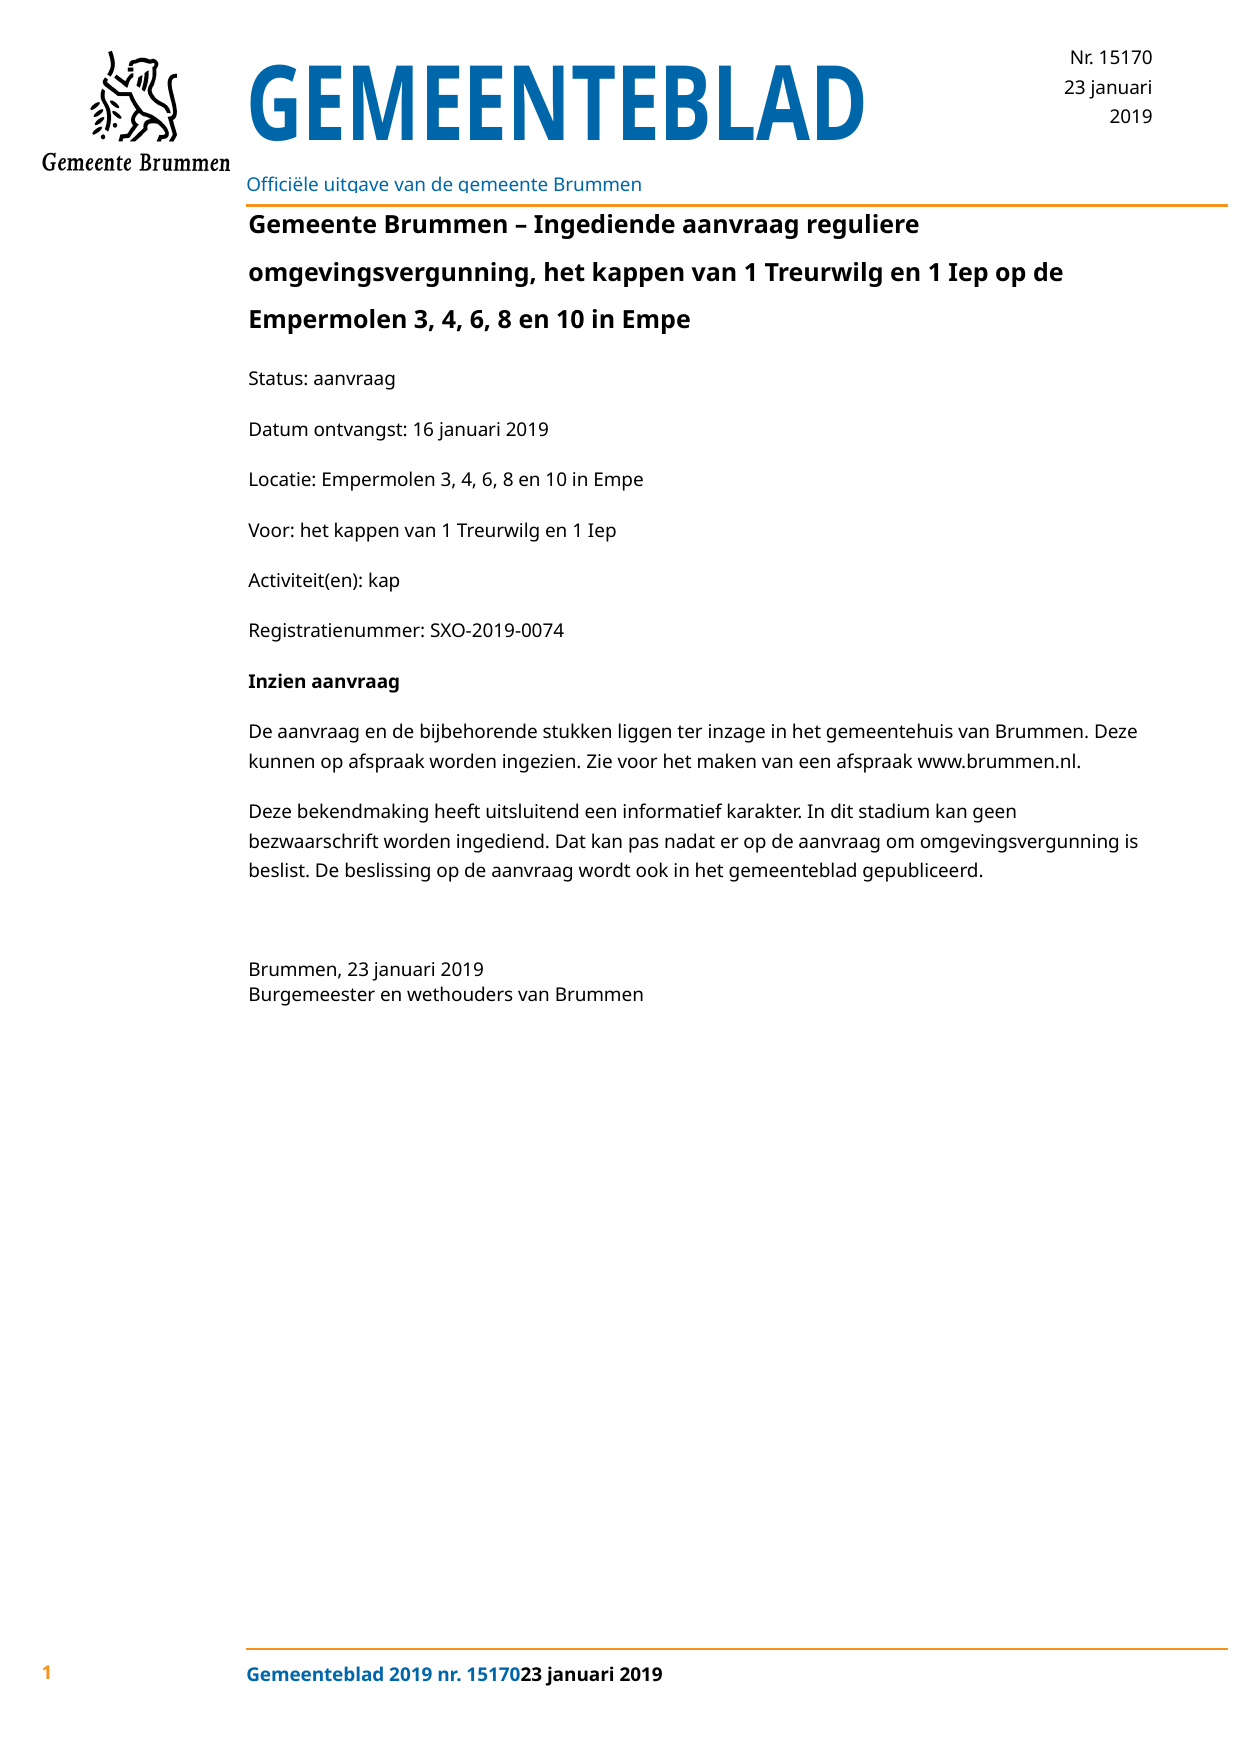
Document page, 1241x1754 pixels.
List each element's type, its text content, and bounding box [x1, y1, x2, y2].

text Deze bekendmaking heeft uitsluitend een informatief karakter. In dit stadium kan geen bezwaarschrift worden ingediend. Dat kan pas nadat er op de aanvraag om omgevingsvergunning is beslist. De beslissing op de aanvraag wordt ook in het gemeenteblad gepubliceerd. [248, 798, 1152, 883]
text De aanvraag en de bijbehorende stukken liggen ter inzage in het gemeentehuis van Brummen. Deze kunnen op afspraak worden ingezien. Zie voor het maken van een afspraak www.brummen.nl. [248, 718, 1152, 774]
text Datum ontvangst: 16 januari 2019 [248, 416, 1152, 442]
text Brummen, 23 januari 2019 [248, 956, 1152, 982]
text Activiteit(en): kap [248, 567, 1152, 593]
text Registratienummer: SXO-2019-0074 [248, 618, 1152, 643]
text Inzien aanvraag [248, 668, 1152, 694]
text Status: aanvraag [248, 366, 1152, 391]
text Burgemeester en wethouders van Brummen [248, 982, 1152, 1007]
picture [41, 47, 231, 172]
text Gemeente Brummen – Ingediende aanvraag reguliere omgevingsvergunning, het kappen van 1 Treurwilg en 1 Iep op de Empermolen 3, 4, 6, 8 en 10 in Empe [248, 207, 1152, 336]
text Locatie: Empermolen 3, 4, 6, 8 en 10 in Empe [248, 466, 1152, 492]
text Voor: het kappen van 1 Treurwilg en 1 Iep [248, 517, 1152, 542]
